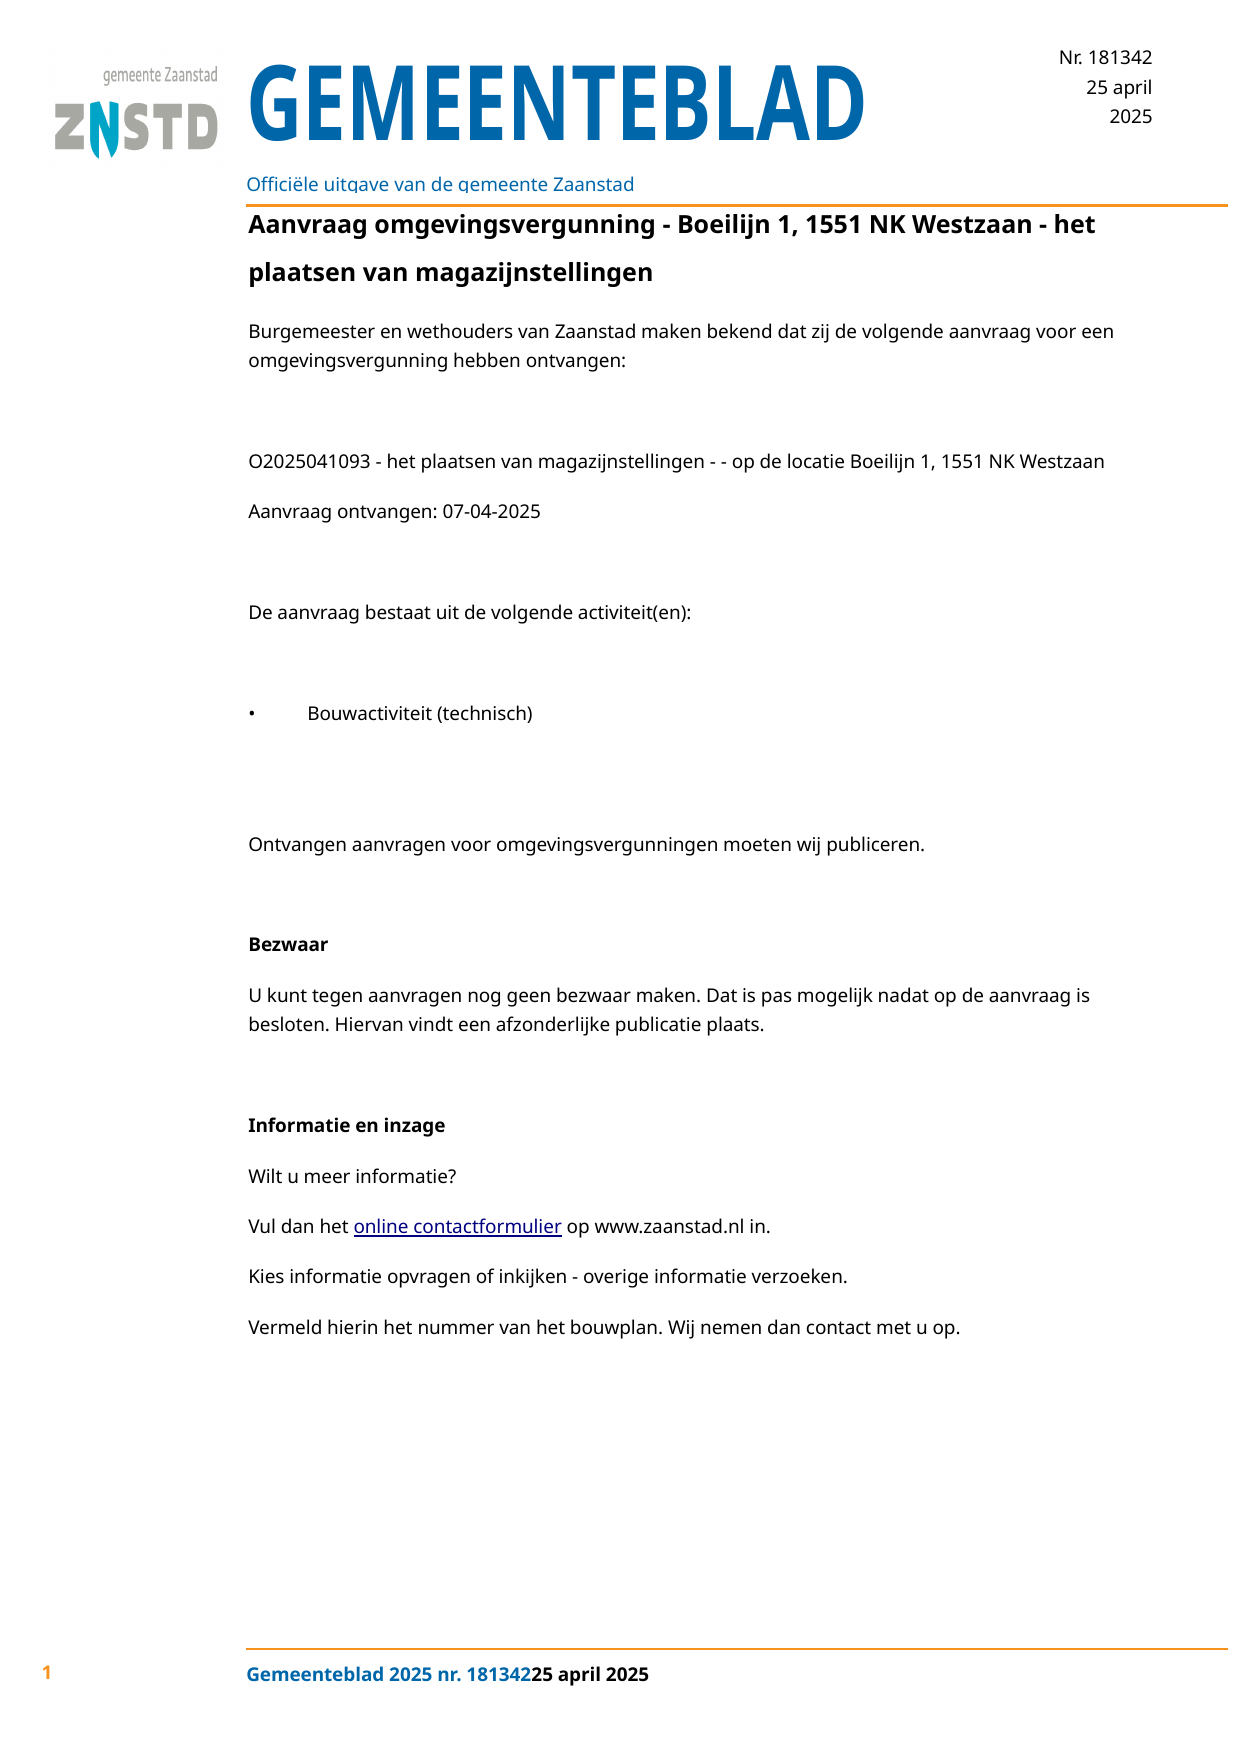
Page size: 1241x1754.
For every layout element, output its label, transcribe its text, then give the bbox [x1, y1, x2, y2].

picture [41, 47, 231, 172]
text U kunt tegen aanvragen nog geen bezwaar maken. Dat is pas mogelijk nadat op de aanvraag is besloten. Hiervan vindt een afzonderlijke publicatie plaats. [248, 982, 1152, 1037]
text Ontvangen aanvragen voor omgevingsvergunningen moeten wij publiceren. [248, 831, 1152, 857]
text Aanvraag ontvangen: 07-04-2025 [248, 499, 1152, 524]
text Vul dan het online contactformulier op www.zaanstad.nl in. [248, 1213, 1152, 1239]
text Wilt u meer informatie? [248, 1163, 1152, 1189]
text Informatie en inzage [248, 1112, 1152, 1138]
text Burgemeester en wethouders van Zaanstad maken bekend dat zij de volgende aanvraag voor een omgevingsvergunning hebben ontvangen: [248, 318, 1152, 373]
list Bouwactiviteit (technisch) [248, 700, 1152, 726]
text Bezwaar [248, 932, 1152, 957]
text Vermeld hierin het nummer van het bouwplan. Wij nemen dan contact met u op. [248, 1314, 1152, 1340]
text Kies informatie opvragen of inkijken - overige informatie verzoeken. [248, 1264, 1152, 1289]
text De aanvraag bestaat uit de volgende activiteit(en): [248, 599, 1152, 625]
text Aanvraag omgevingsvergunning - Boeilijn 1, 1551 NK Westzaan - het plaatsen van magazijnstellingen [248, 207, 1152, 288]
text O2025041093 - het plaatsen van magazijnstellingen - - op de locatie Boeilijn 1, 1551 NK Westzaan [248, 448, 1152, 474]
